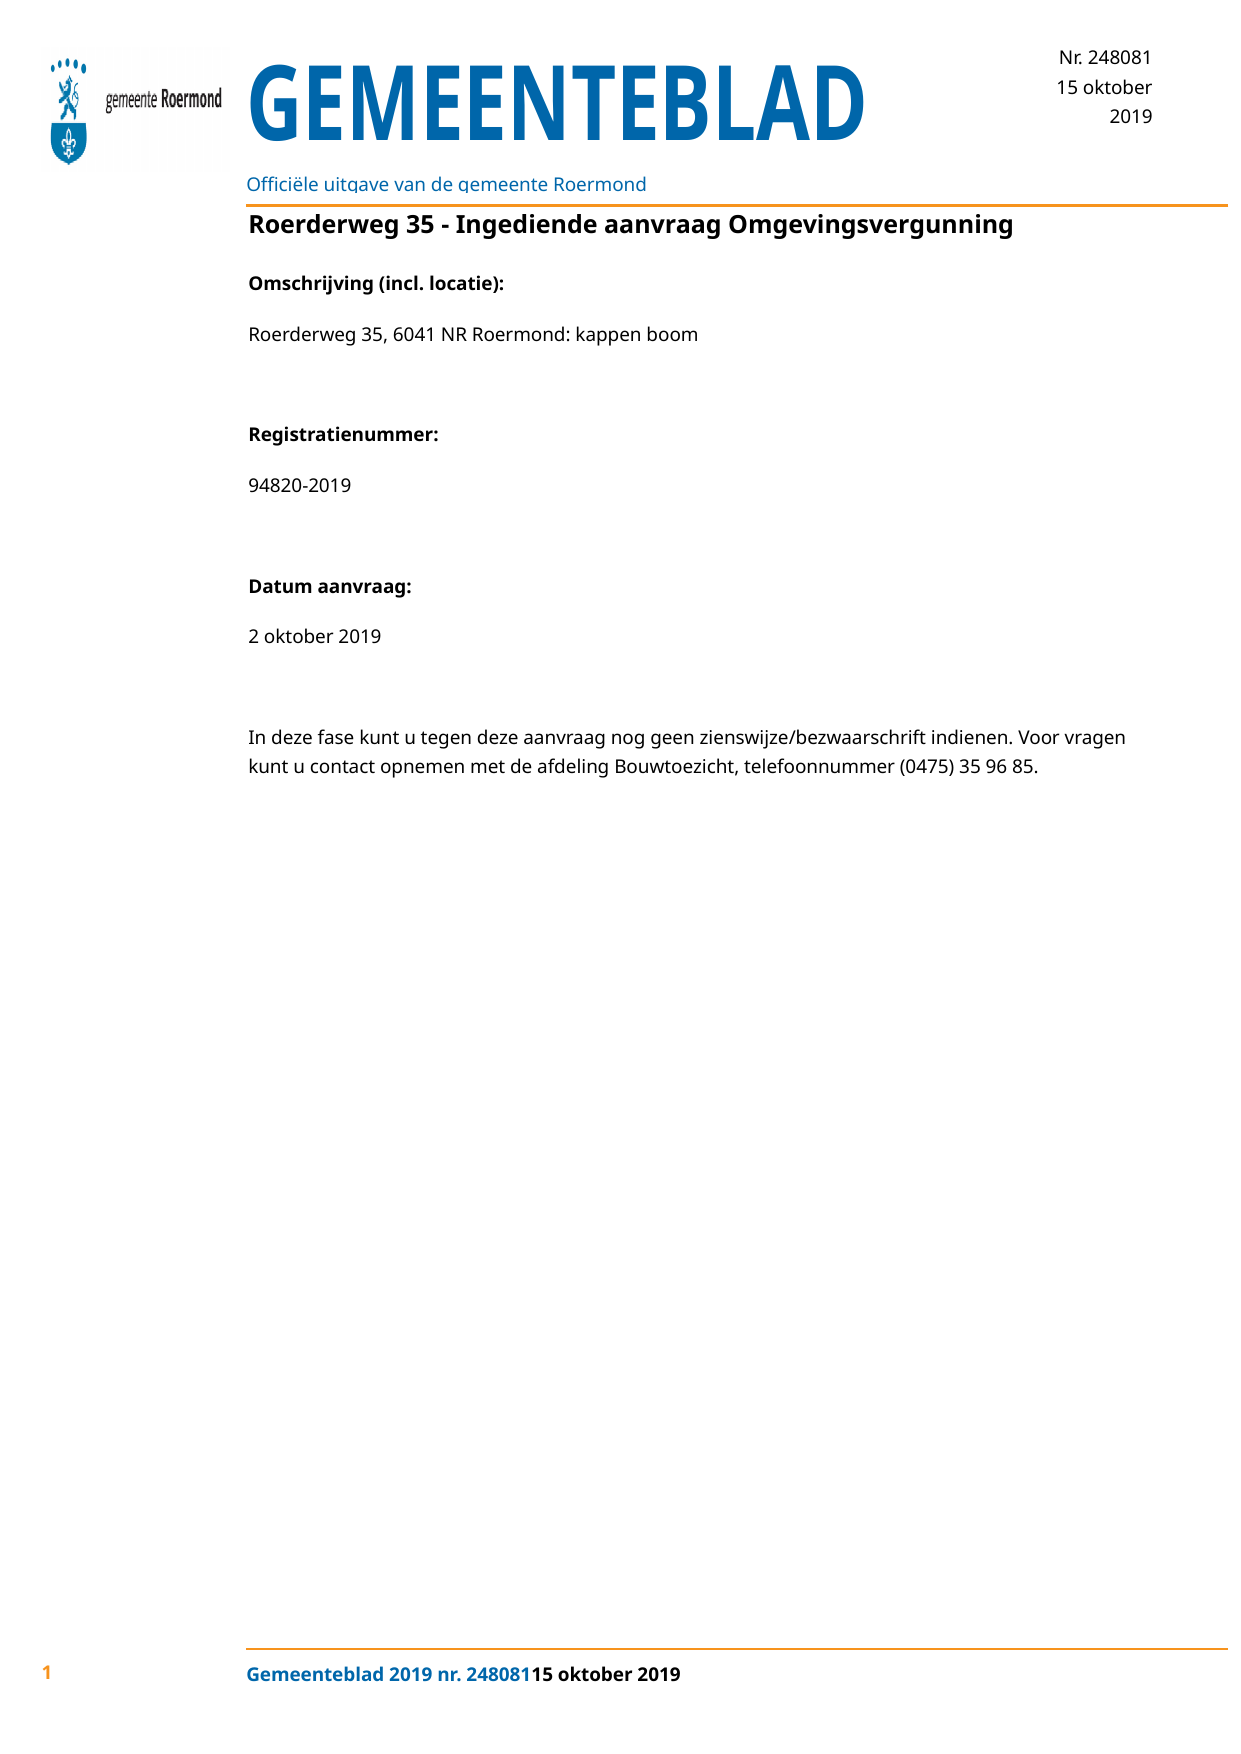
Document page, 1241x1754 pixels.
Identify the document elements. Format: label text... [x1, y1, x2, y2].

text Omschrijving (incl. locatie): [248, 270, 1152, 296]
text Roerderweg 35 - Ingediende aanvraag Omgevingsvergunning [248, 207, 1152, 241]
text 94820-2019 [248, 472, 1152, 498]
text In deze fase kunt u tegen deze aanvraag nog geen zienswijze/bezwaarschrift indienen. Voor vragen kunt u contact opnemen met de afdeling Bouwtoezicht, telefoonnummer (0475) 35 96 85. [248, 724, 1152, 779]
text Datum aanvraag: [248, 573, 1152, 598]
text 2 oktober 2019 [248, 623, 1152, 649]
text Roerderweg 35, 6041 NR Roermond: kappen boom [248, 321, 1152, 346]
text Registratienummer: [248, 422, 1152, 447]
picture [41, 47, 231, 172]
